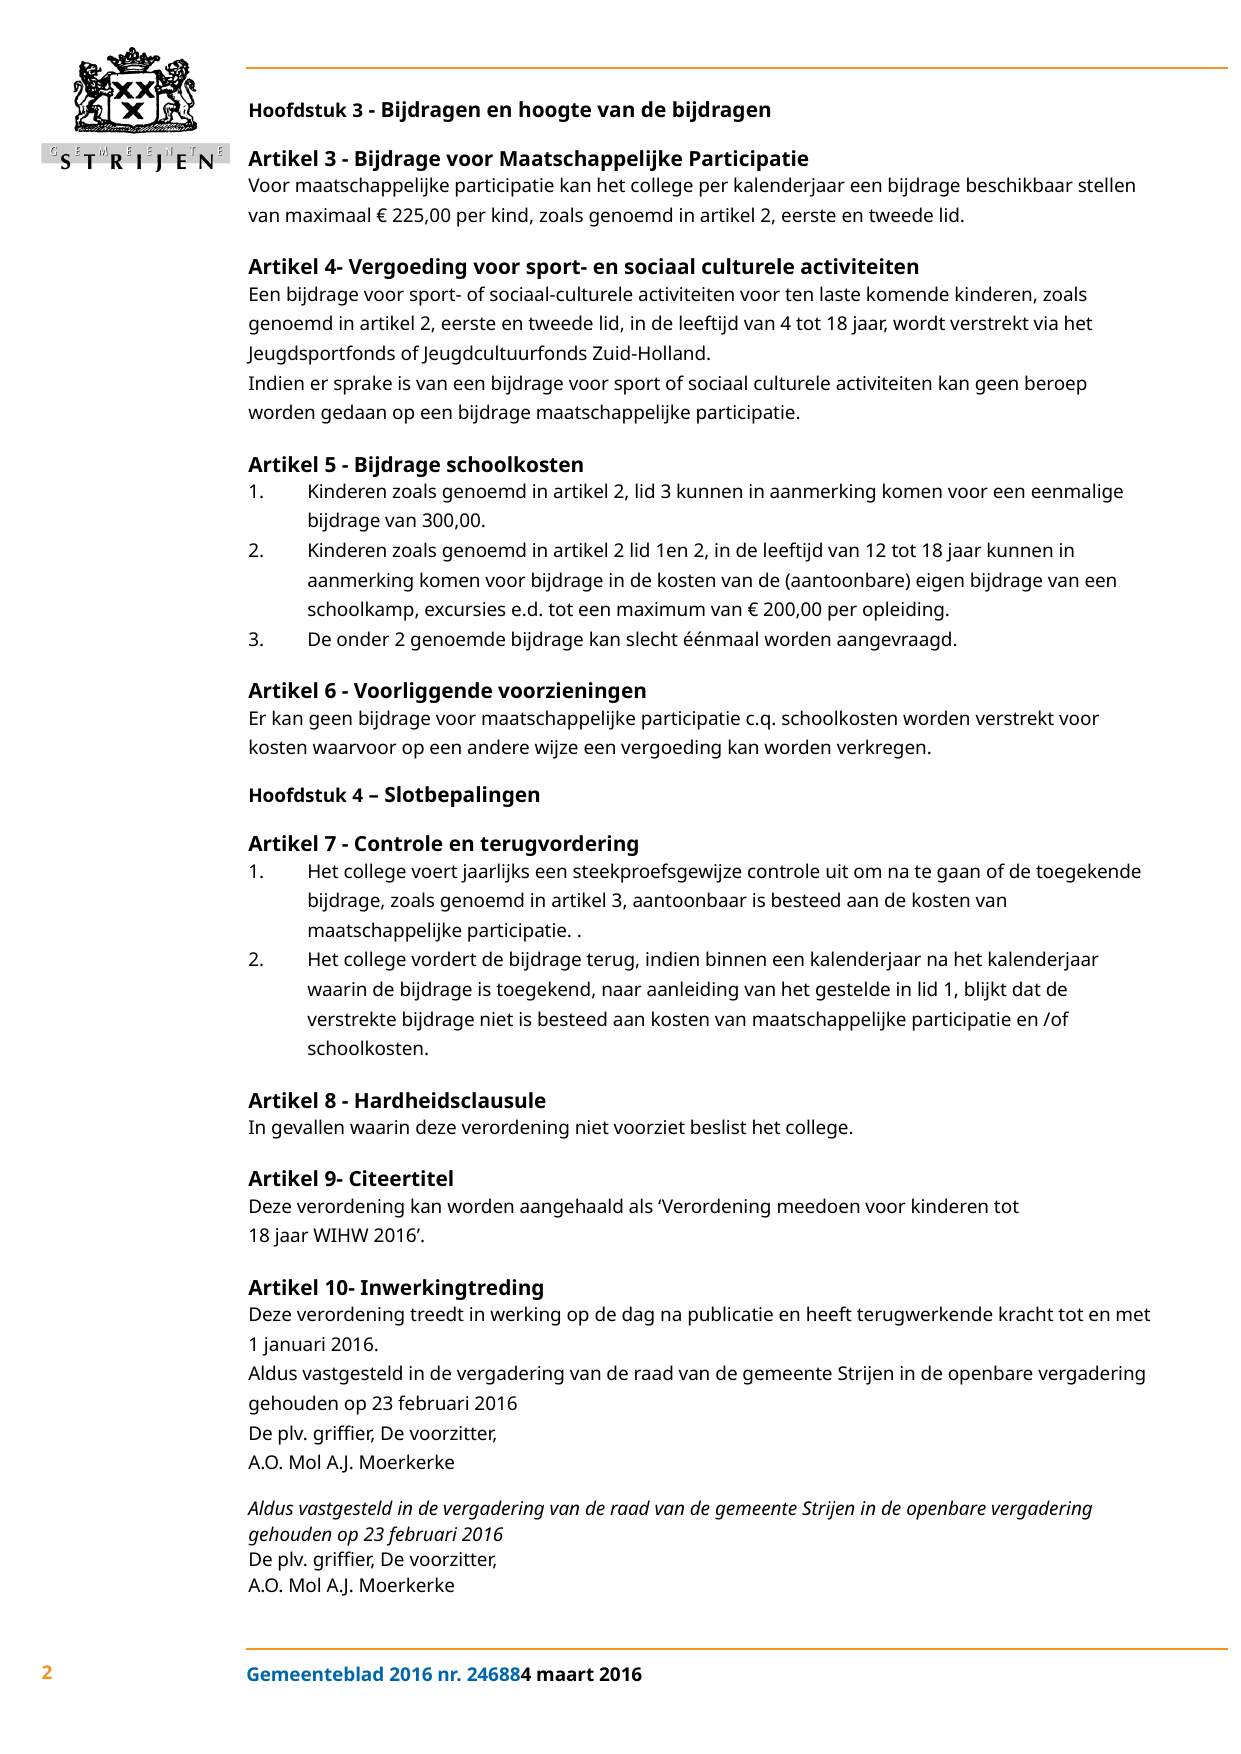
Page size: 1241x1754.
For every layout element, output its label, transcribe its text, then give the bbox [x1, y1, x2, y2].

text Aldus vastgesteld in de vergadering van de raad van de gemeente Strijen in de openbare vergadering gehouden op 23 februari 2016 [248, 1495, 1152, 1546]
list Kinderen zoals genoemd in artikel 2 lid 1en 2, in de leeftijd van 12 tot 18 jaar kunnen in aanmerking komen voor bijdrage in de kosten van de (aantoonbare) eigen bijdrage van een schoolkamp, excursies e.d. tot een maximum van € 200,00 per opleiding. [248, 537, 1152, 622]
text A.O. Mol A.J. Moerkerke [248, 1449, 1152, 1475]
text Artikel 5 - Bijdrage schoolkosten [248, 450, 1152, 478]
text Hoofdstuk 3 - Bijdragen en hoogte van de bijdragen [248, 95, 1152, 123]
text De plv. griffier, De voorzitter, [248, 1420, 1152, 1446]
text Voor maatschappelijke participatie kan het college per kalenderjaar een bijdrage beschikbaar stellen van maximaal € 225,00 per kind, zoals genoemd in artikel 2, eerste en tweede lid. [248, 172, 1152, 228]
list Kinderen zoals genoemd in artikel 2, lid 3 kunnen in aanmerking komen voor een eenmalige bijdrage van 300,00. [248, 478, 1152, 533]
text Indien er sprake is van een bijdrage voor sport of sociaal culturele activiteiten kan geen beroep worden gedaan op een bijdrage maatschappelijke participatie. [248, 370, 1152, 425]
text Deze verordening kan worden aangehaald als ‘Verordening meedoen voor kinderen tot [248, 1193, 1152, 1219]
text Deze verordening treedt in werking op de dag na publicatie en heeft terugwerkende kracht tot en met 1 januari 2016. [248, 1301, 1152, 1357]
list Het college voert jaarlijks een steekproefsgewijze controle uit om na te gaan of de toegekende bijdrage, zoals genoemd in artikel 3, aantoonbaar is besteed aan de kosten van maatschappelijke participatie. . [248, 858, 1152, 943]
list De onder 2 genoemde bijdrage kan slecht éénmaal worden aangevraagd. [248, 626, 1152, 652]
text In gevallen waarin deze verordening niet voorziet beslist het college. [248, 1114, 1152, 1140]
list Het college vordert de bijdrage terug, indien binnen een kalenderjaar na het kalenderjaar waarin de bijdrage is toegekend, naar aanleiding van het gestelde in lid 1, blijkt dat de verstrekte bijdrage niet is besteed aan kosten van maatschappelijke participatie en /of schoolkosten. [248, 947, 1152, 1061]
text 18 jaar WIHW 2016’. [248, 1223, 1152, 1248]
text Artikel 10- Inwerkingtreding [248, 1273, 1152, 1301]
text Aldus vastgesteld in de vergadering van de raad van de gemeente Strijen in de openbare vergadering gehouden op 23 februari 2016 [248, 1361, 1152, 1416]
picture [41, 47, 231, 172]
text De plv. griffier, De voorzitter, [248, 1546, 1152, 1572]
text Artikel 4- Vergoeding voor sport- en sociaal culturele activiteiten [248, 252, 1152, 281]
text Hoofdstuk 4 – Slotbepalingen [248, 780, 1152, 808]
text Artikel 3 - Bijdrage voor Maatschappelijke Participatie [248, 144, 1152, 172]
text Artikel 9- Citeertitel [248, 1164, 1152, 1193]
text Een bijdrage voor sport- of sociaal-culturele activiteiten voor ten laste komende kinderen, zoals genoemd in artikel 2, eerste en tweede lid, in de leeftijd van 4 tot 18 jaar, wordt verstrekt via het Jeugdsportfonds of Jeugdcultuurfonds Zuid-Holland. [248, 281, 1152, 366]
text Artikel 8 - Hardheidsclausule [248, 1086, 1152, 1114]
text Artikel 6 - Voorliggende voorzieningen [248, 676, 1152, 705]
text Artikel 7 - Controle en terugvordering [248, 829, 1152, 858]
text Er kan geen bijdrage voor maatschappelijke participatie c.q. schoolkosten worden verstrekt voor kosten waarvoor op een andere wijze een vergoeding kan worden verkregen. [248, 705, 1152, 760]
text A.O. Mol A.J. Moerkerke [248, 1572, 1152, 1598]
